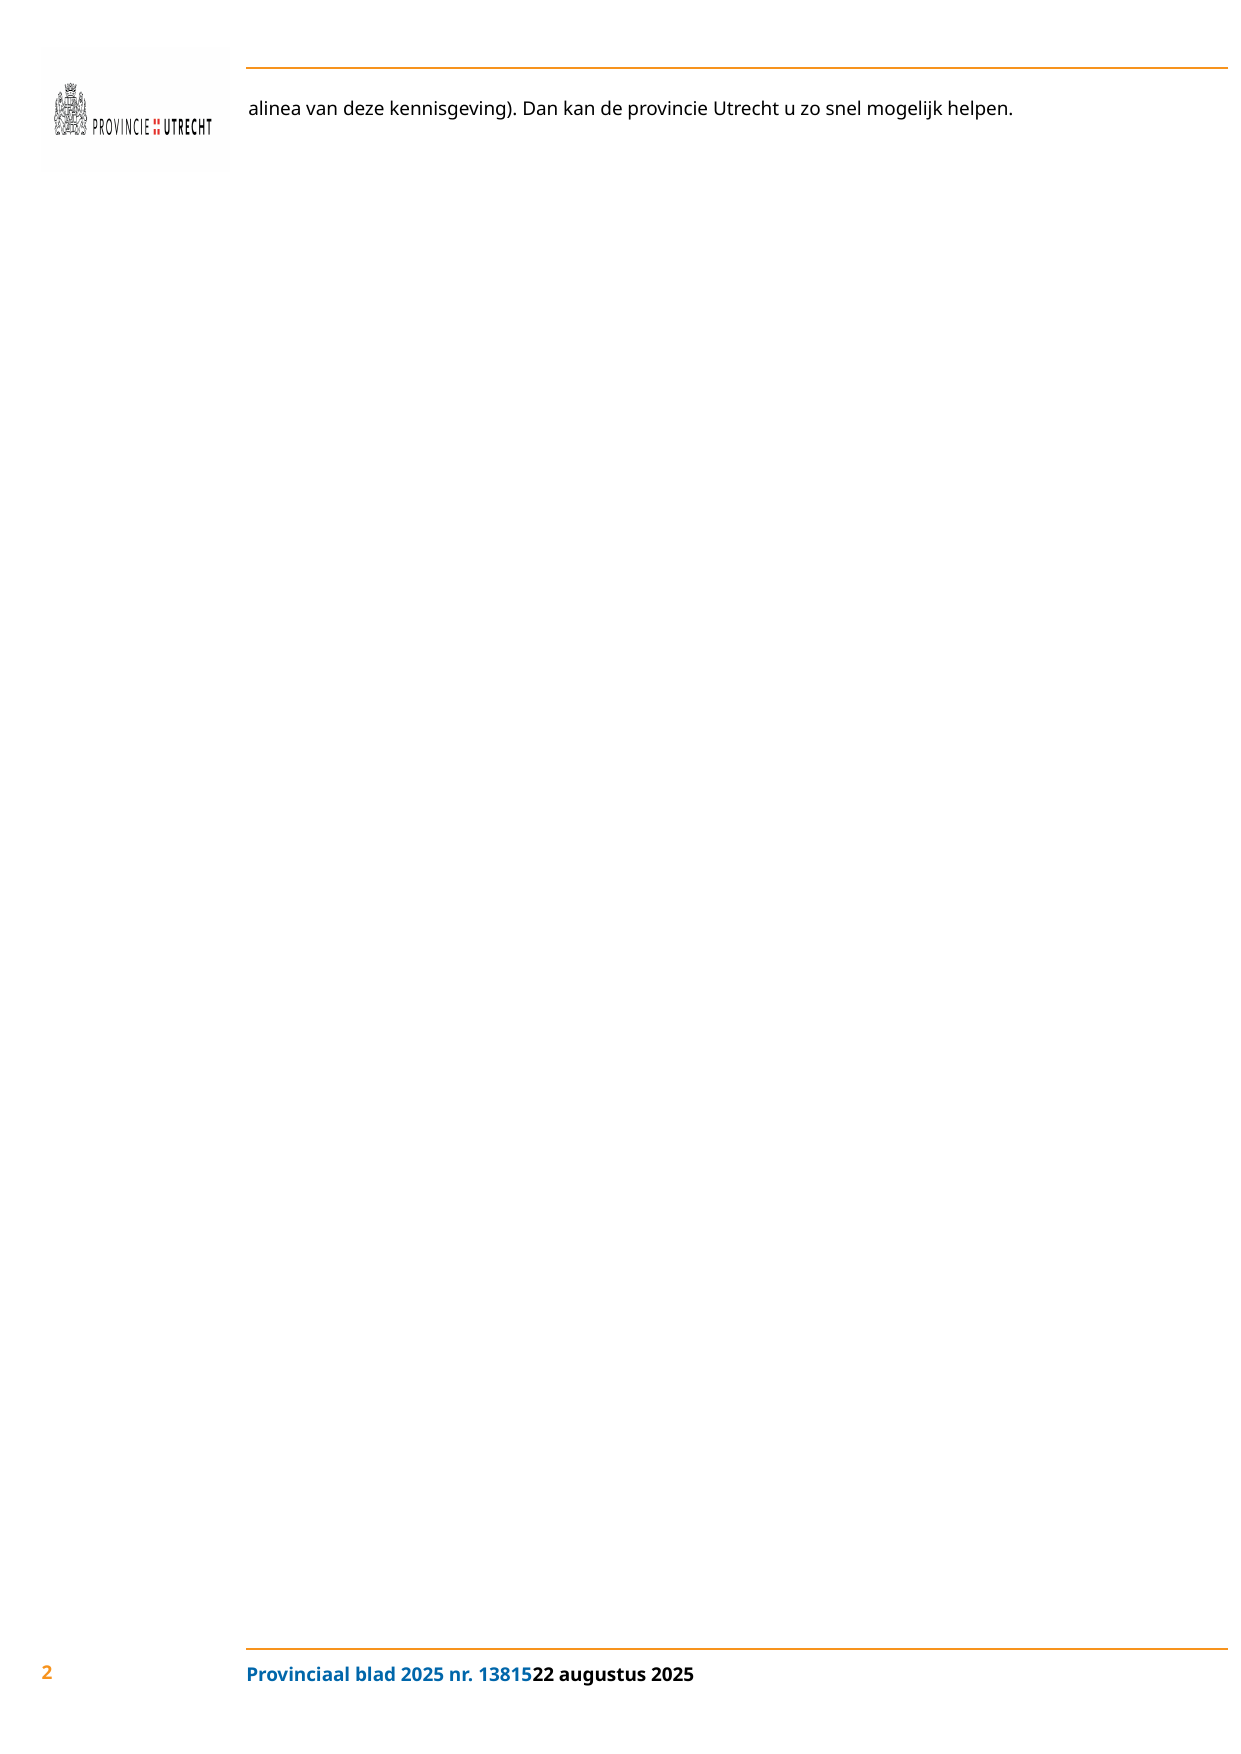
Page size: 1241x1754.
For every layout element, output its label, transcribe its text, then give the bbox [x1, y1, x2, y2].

picture [41, 47, 231, 172]
text alinea van deze kennisgeving). Dan kan de provincie Utrecht u zo snel mogelijk helpen. [248, 95, 1152, 121]
